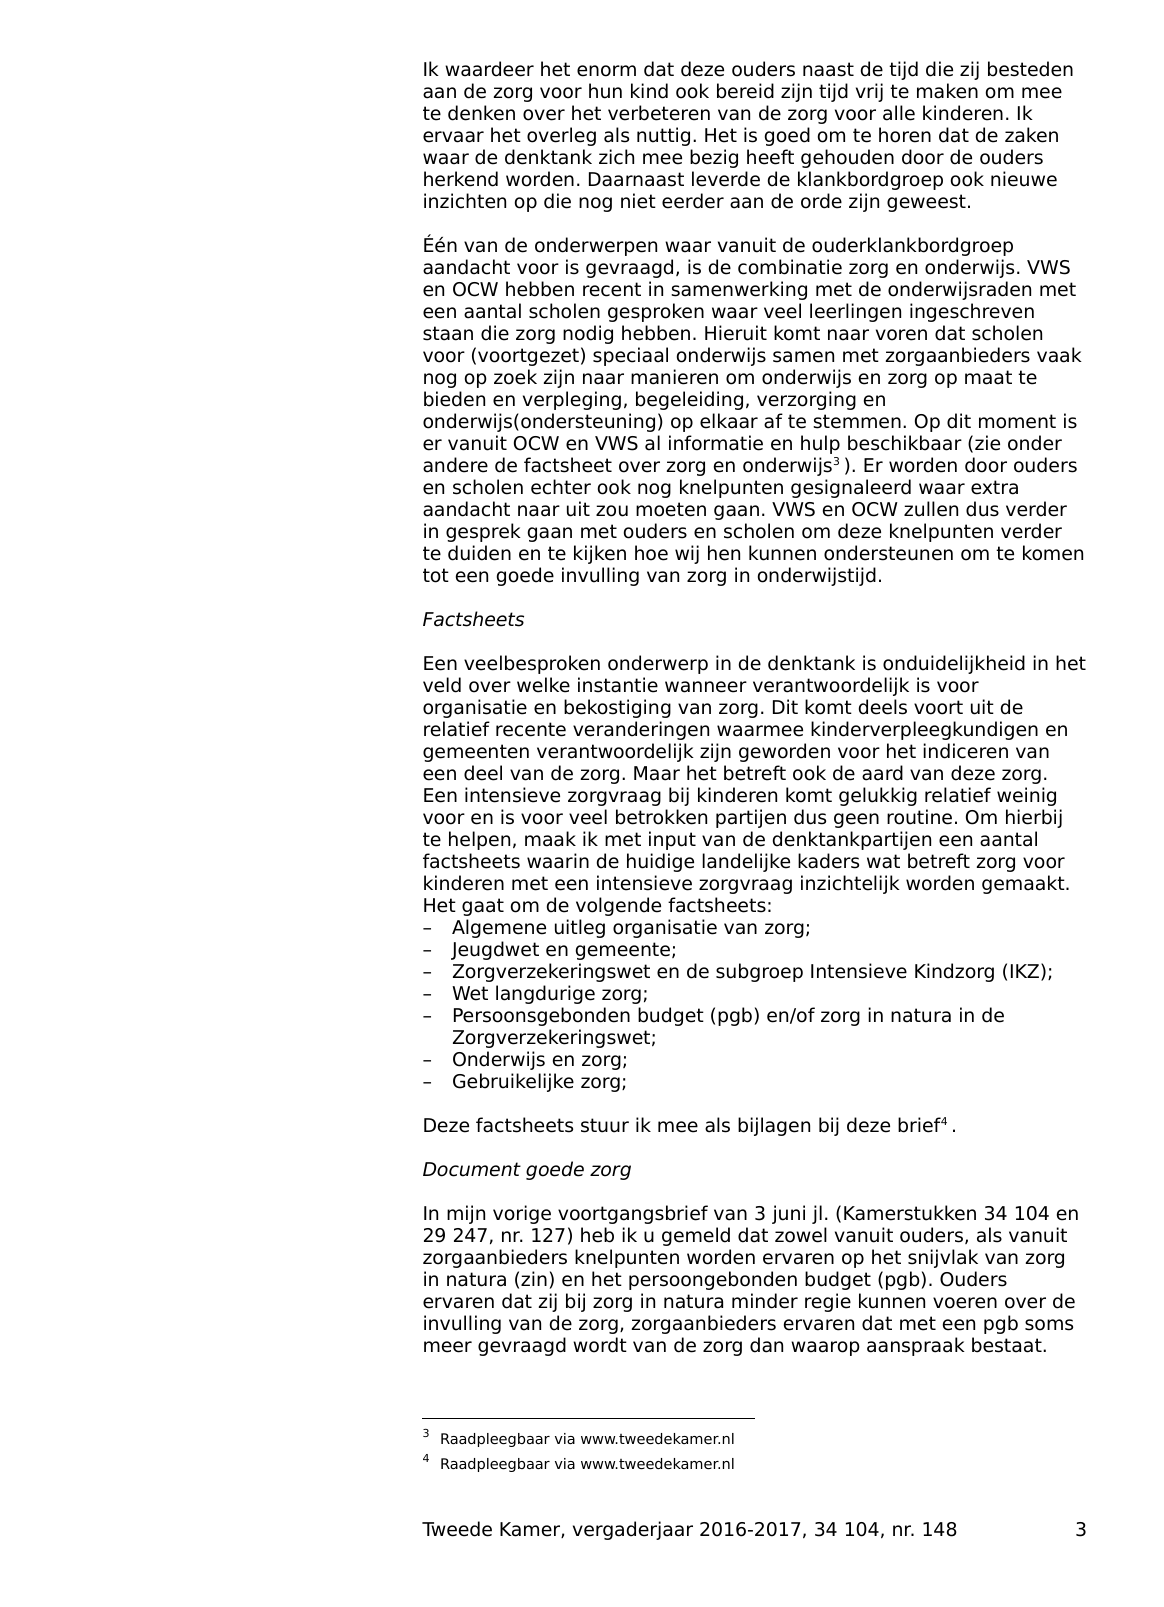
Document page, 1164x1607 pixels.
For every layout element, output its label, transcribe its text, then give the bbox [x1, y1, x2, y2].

text – Zorgverzekeringswet en de subgroep Intensieve Kindzorg (IKZ); [422, 961, 1087, 983]
subtitle Factsheets [422, 609, 1087, 631]
text Een veelbesproken onderwerp in de denktank is onduidelijkheid in het veld over welke instantie wanneer verantwoordelijk is voor organisatie en bekostiging van zorg. Dit komt deels voort uit de relatief recente veranderingen waarmee kinderverpleegkundigen en gemeenten verantwoordelijk zijn geworden voor het indiceren van een deel van de zorg. Maar het betreft ook de aard van deze zorg. Een intensieve zorgvraag bij kinderen komt gelukkig relatief weinig voor en is voor veel betrokken partijen dus geen routine. Om hierbij te helpen, maak ik met input van de denktankpartijen een aantal factsheets waarin de huidige landelijke kaders wat betreft zorg voor kinderen met een intensieve zorgvraag inzichtelijk worden gemaakt. Het gaat om de volgende factsheets: [422, 653, 1087, 917]
text Ik waardeer het enorm dat deze ouders naast de tijd die zij besteden aan de zorg voor hun kind ook bereid zijn tijd vrij te maken om mee te denken over het verbeteren van de zorg voor alle kinderen. Ik ervaar het overleg als nuttig. Het is goed om te horen dat de zaken waar de denktank zich mee bezig heeft gehouden door de ouders herkend worden. Daarnaast leverde de klankbordgroep ook nieuwe inzichten op die nog niet eerder aan de orde zijn geweest. [422, 59, 1087, 213]
text Raadpleegbaar via www.tweedekamer.nl [422, 1427, 1087, 1449]
text – Onderwijs en zorg; [422, 1049, 1087, 1071]
text – Wet langdurige zorg; [422, 983, 1087, 1005]
subtitle Document goede zorg [422, 1159, 1087, 1181]
text – Persoonsgebonden budget (pgb) en/of zorg in natura in de Zorgverzekeringswet; [422, 1005, 1087, 1049]
text – Jeugdwet en gemeente; [422, 939, 1087, 961]
text Één van de onderwerpen waar vanuit de ouderklankbordgroep aandacht voor is gevraagd, is de combinatie zorg en onderwijs. VWS en OCW hebben recent in samenwerking met de onderwijsraden met een aantal scholen gesproken waar veel leerlingen ingeschreven staan die zorg nodig hebben. Hieruit komt naar voren dat scholen voor (voortgezet) speciaal onderwijs samen met zorgaanbieders vaak nog op zoek zijn naar manieren om onderwijs en zorg op maat te bieden en verpleging, begeleiding, verzorging en onderwijs(ondersteuning) op elkaar af te stemmen. Op dit moment is er vanuit OCW en VWS al informatie en hulp beschikbaar (zie onder andere de factsheet over zorg en onderwijs). Er worden door ouders en scholen echter ook nog knelpunten gesignaleerd waar extra aandacht naar uit zou moeten gaan. VWS en OCW zullen dus verder in gesprek gaan met ouders en scholen om deze knelpunten verder te duiden en te kijken hoe wij hen kunnen ondersteunen om te komen tot een goede invulling van zorg in onderwijstijd. [422, 235, 1087, 587]
text Raadpleegbaar via www.tweedekamer.nl [422, 1452, 1087, 1474]
text In mijn vorige voortgangsbrief van 3 juni jl. (Kamerstukken 34 104 en 29 247, nr. 127) heb ik u gemeld dat zowel vanuit ouders, als vanuit zorgaanbieders knelpunten worden ervaren op het snijvlak van zorg in natura (zin) en het persoongebonden budget (pgb). Ouders ervaren dat zij bij zorg in natura minder regie kunnen voeren over de invulling van de zorg, zorgaanbieders ervaren dat met een pgb soms meer gevraagd wordt van de zorg dan waarop aanspraak bestaat. [422, 1203, 1087, 1357]
text – Algemene uitleg organisatie van zorg; [422, 917, 1087, 939]
text – Gebruikelijke zorg; [422, 1071, 1087, 1093]
text Deze factsheets stuur ik mee als bijlagen bij deze brief. [422, 1115, 1087, 1137]
